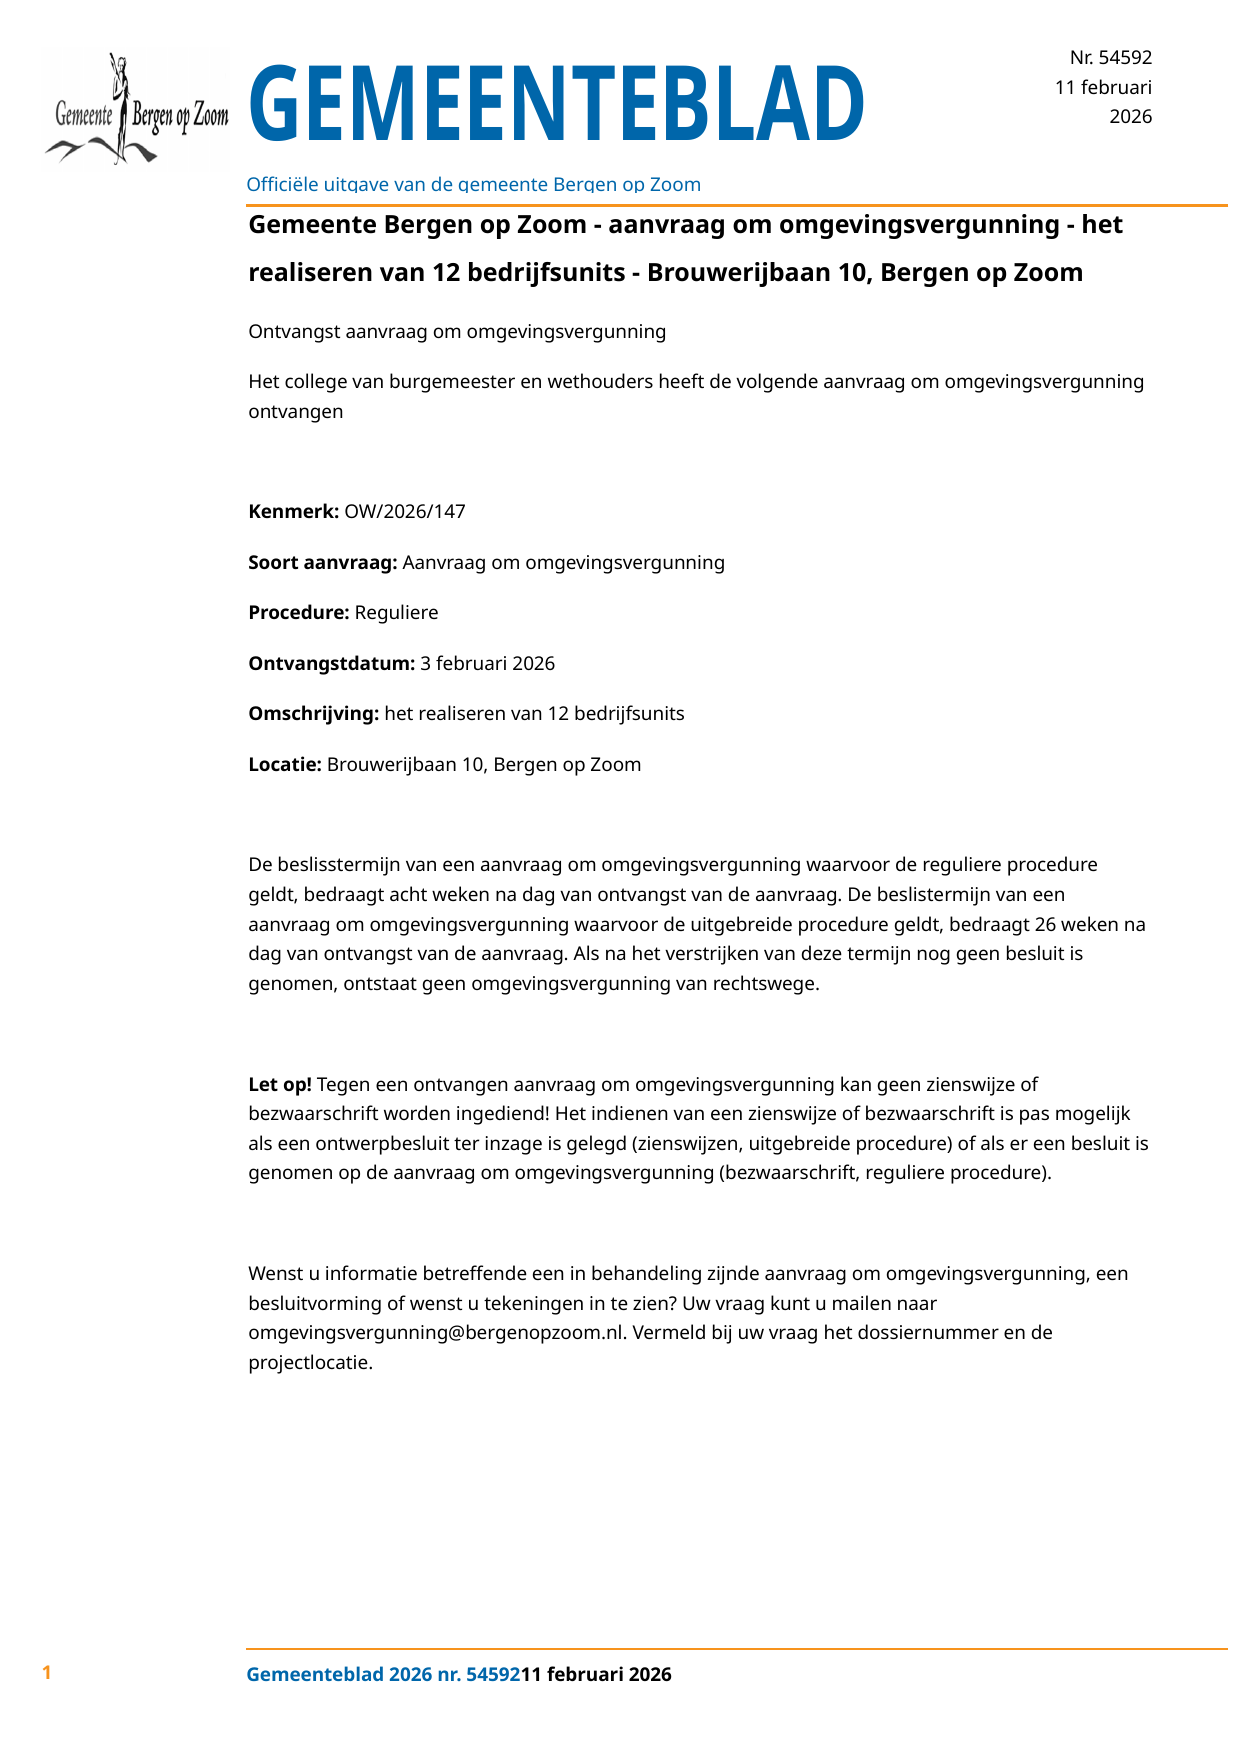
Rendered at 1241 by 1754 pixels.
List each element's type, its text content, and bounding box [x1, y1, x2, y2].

text Let op! Tegen een ontvangen aanvraag om omgevingsvergunning kan geen zienswijze of bezwaarschrift worden ingediend! Het indienen van een zienswijze of bezwaarschrift is pas mogelijk als een ontwerpbesluit ter inzage is gelegd (zienswijzen, uitgebreide procedure) of als er een besluit is genomen op de aanvraag om omgevingsvergunning (bezwaarschrift, reguliere procedure). [248, 1071, 1152, 1185]
text De beslisstermijn van een aanvraag om omgevingsvergunning waarvoor de reguliere procedure geldt, bedraagt acht weken na dag van ontvangst van de aanvraag. De beslistermijn van een aanvraag om omgevingsvergunning waarvoor de uitgebreide procedure geldt, bedraagt 26 weken na dag van ontvangst van de aanvraag. Als na het verstrijken van deze termijn nog geen besluit is genomen, ontstaat geen omgevingsvergunning van rechtswege. [248, 852, 1152, 996]
text Kenmerk: OW/2026/147 [248, 499, 1152, 524]
text Ontvangst aanvraag om omgevingsvergunning [248, 318, 1152, 344]
text Procedure: Reguliere [248, 599, 1152, 625]
text Gemeente Bergen op Zoom - aanvraag om omgevingsvergunning - het realiseren van 12 bedrijfsunits - Brouwerijbaan 10, Bergen op Zoom [248, 207, 1152, 288]
text Omschrijving: het realiseren van 12 bedrijfsunits [248, 700, 1152, 726]
picture [41, 47, 231, 172]
text Ontvangstdatum: 3 februari 2026 [248, 650, 1152, 676]
text Locatie: Brouwerijbaan 10, Bergen op Zoom [248, 751, 1152, 777]
text Het college van burgemeester en wethouders heeft de volgende aanvraag om omgevingsvergunning ontvangen [248, 368, 1152, 424]
text Wenst u informatie betreffende een in behandeling zijnde aanvraag om omgevingsvergunning, een besluitvorming of wenst u tekeningen in te zien? Uw vraag kunt u mailen naar omgevingsvergunning@bergenopzoom.nl. Vermeld bij uw vraag het dossiernummer en de projectlocatie. [248, 1260, 1152, 1375]
text Soort aanvraag: Aanvraag om omgevingsvergunning [248, 549, 1152, 575]
